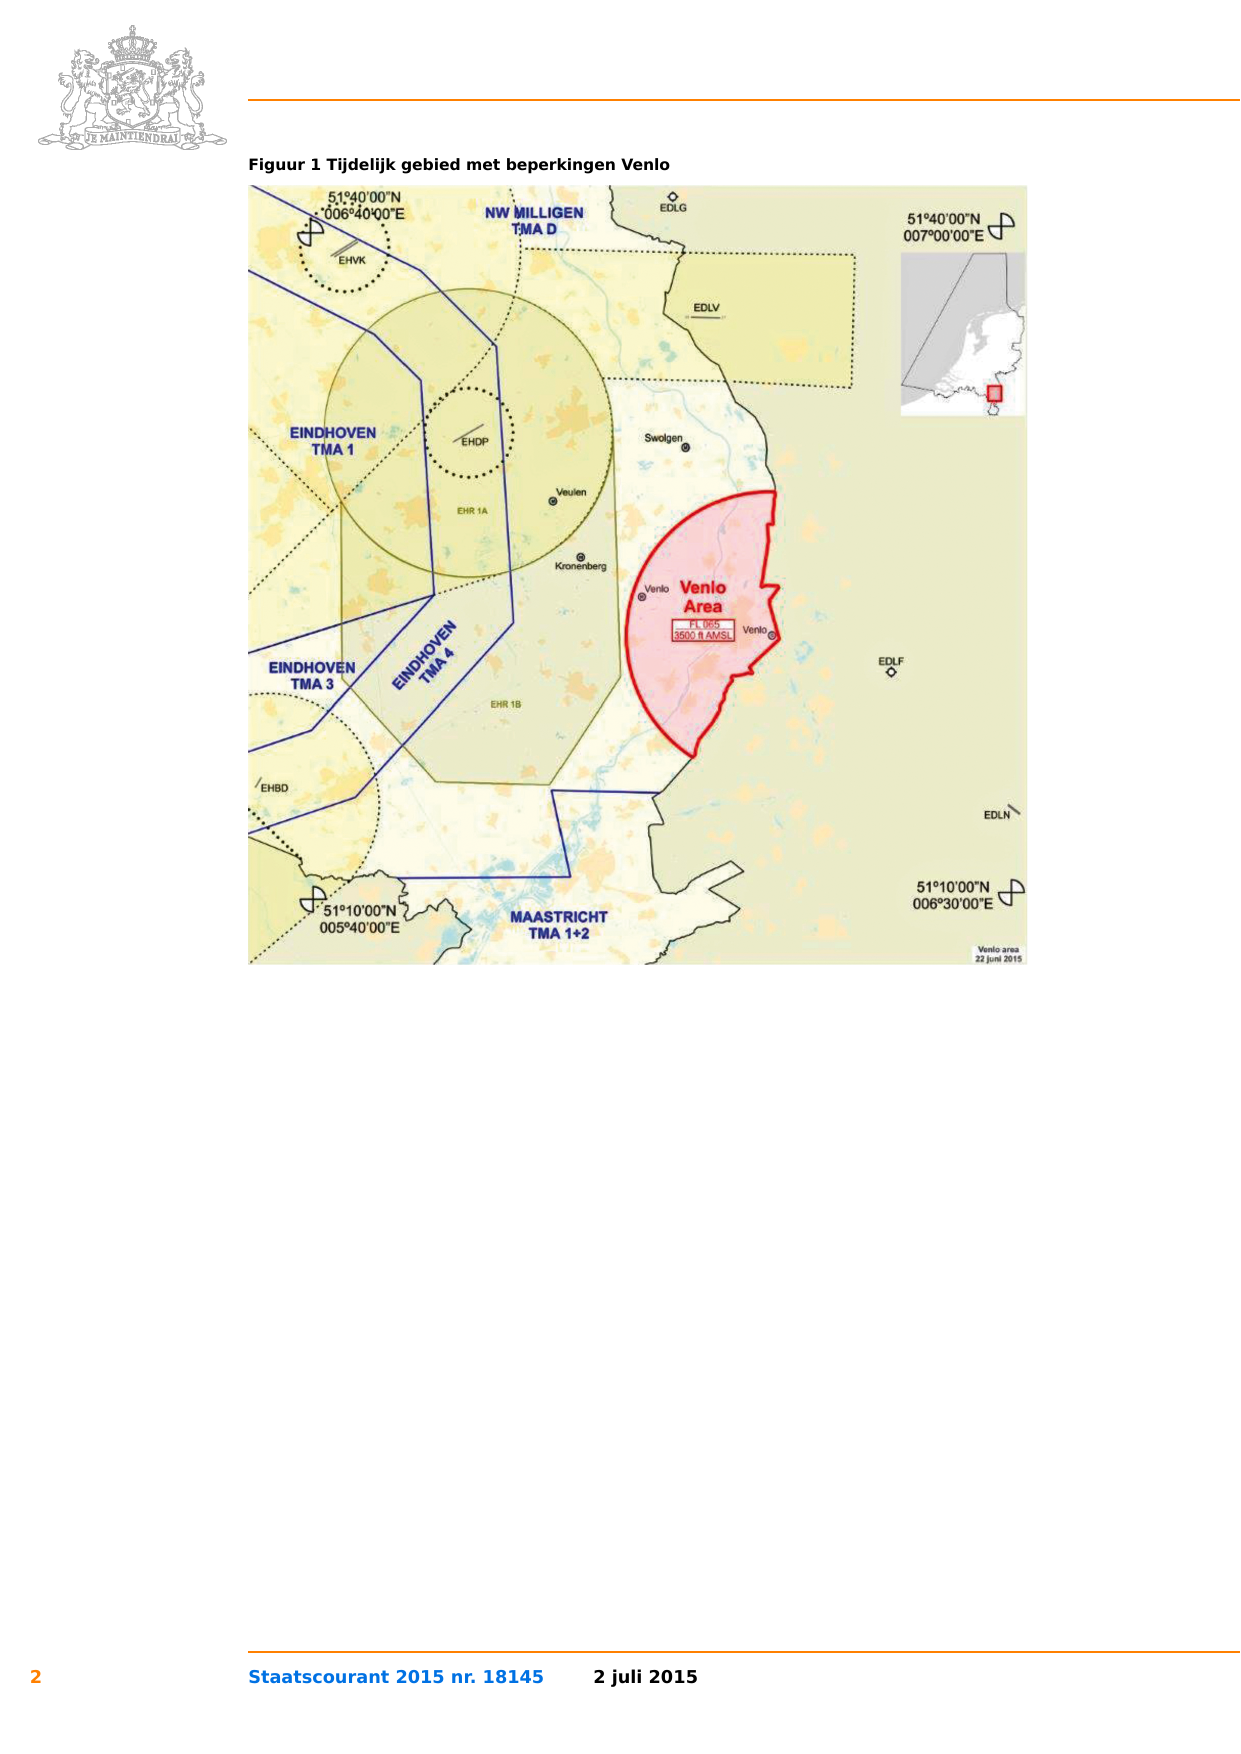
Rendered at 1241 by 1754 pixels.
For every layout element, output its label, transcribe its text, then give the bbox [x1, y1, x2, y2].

text Figuur 1 Tijdelijk gebied met beperkingen Venlo [248, 156, 1027, 174]
picture [248, 185, 1028, 965]
picture [38, 25, 227, 150]
